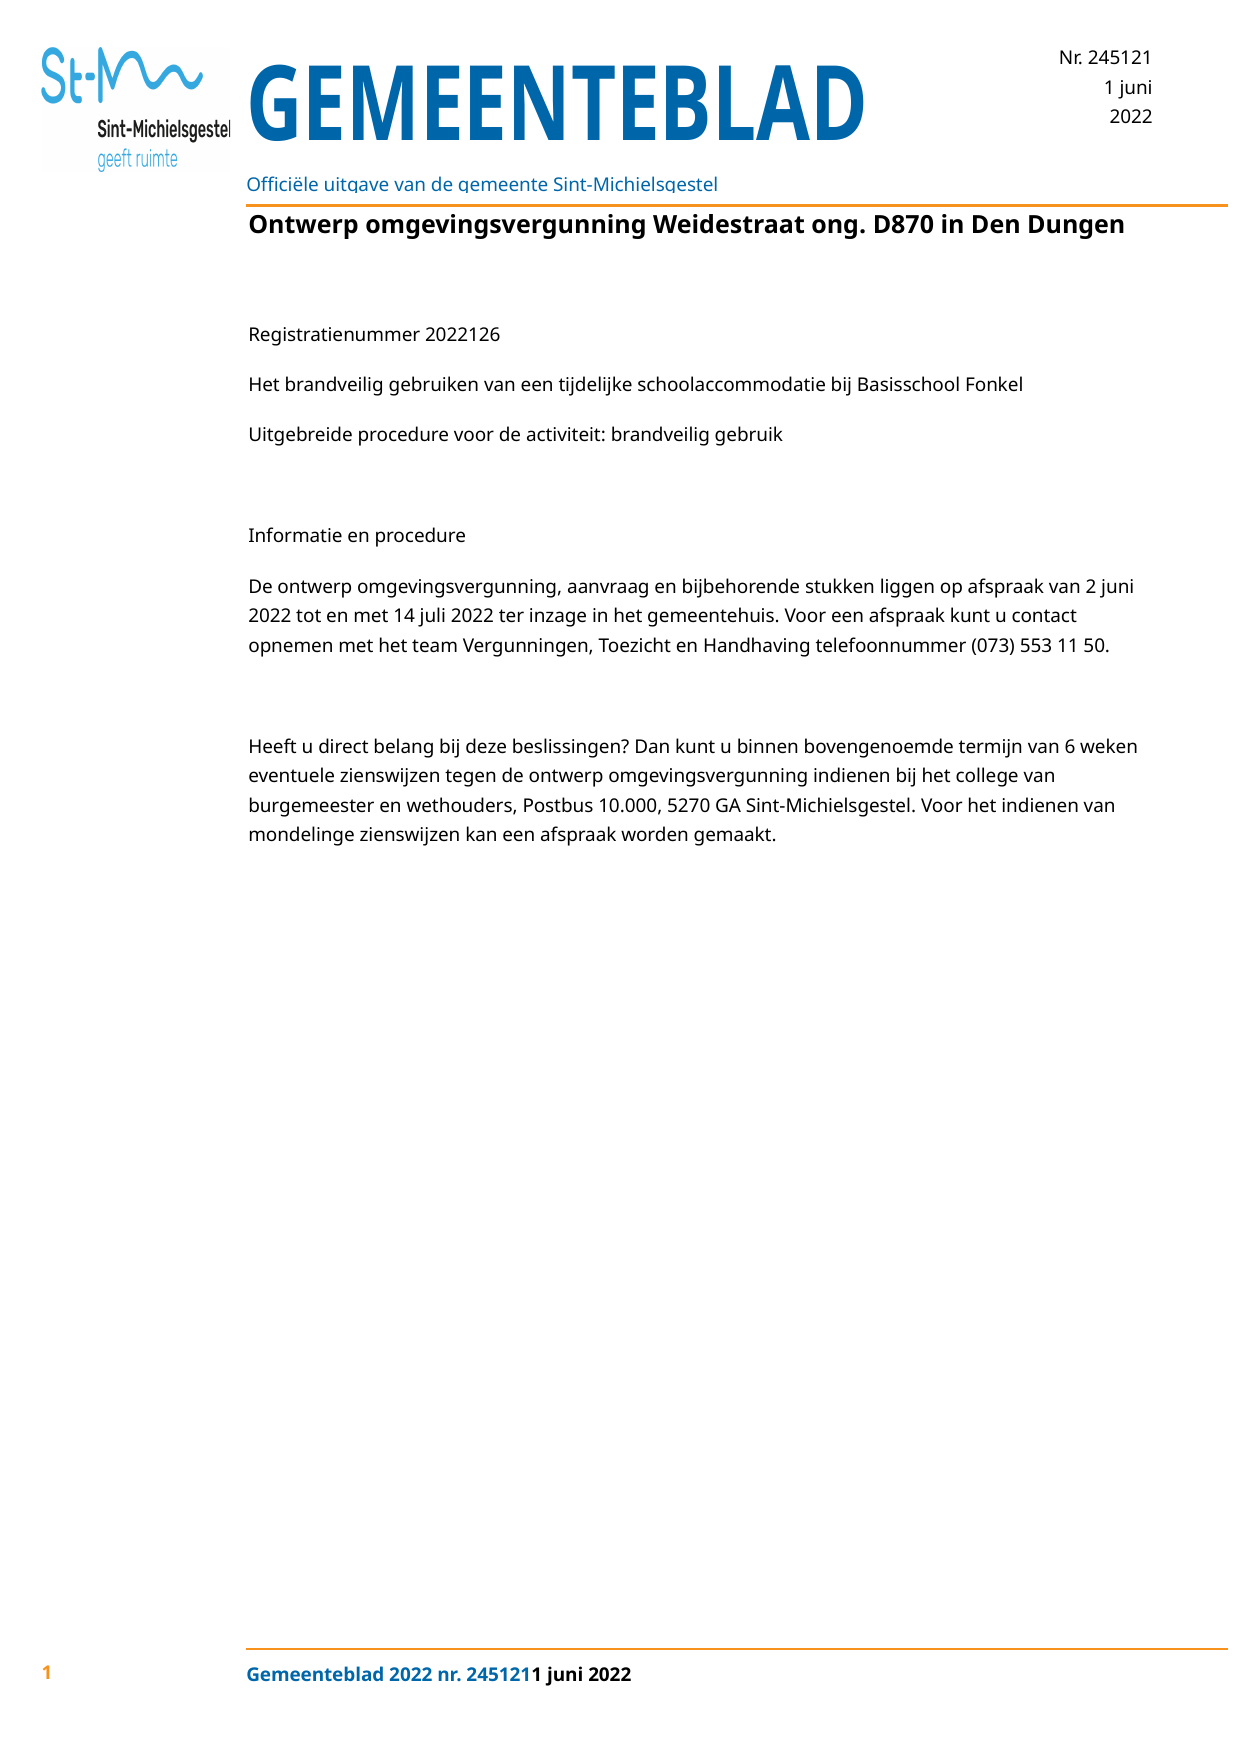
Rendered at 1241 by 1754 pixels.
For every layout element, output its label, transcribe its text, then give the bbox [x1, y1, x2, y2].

picture [41, 47, 231, 172]
text Ontwerp omgevingsvergunning Weidestraat ong. D870 in Den Dungen [248, 207, 1152, 241]
text Registratienummer 2022126 [248, 321, 1152, 346]
text Informatie en procedure [248, 522, 1152, 548]
text Uitgebreide procedure voor de activiteit: brandveilig gebruik [248, 422, 1152, 447]
text De ontwerp omgevingsvergunning, aanvraag en bijbehorende stukken liggen op afspraak van 2 juni 2022 tot en met 14 juli 2022 ter inzage in het gemeentehuis. Voor een afspraak kunt u contact opnemen met het team Vergunningen, Toezicht en Handhaving telefoonnummer (073) 553 11 50. [248, 573, 1152, 658]
text Heeft u direct belang bij deze beslissingen? Dan kunt u binnen bovengenoemde termijn van 6 weken eventuele zienswijzen tegen de ontwerp omgevingsvergunning indienen bij het college van burgemeester en wethouders, Postbus 10.000, 5270 GA Sint-Michielsgestel. Voor het indienen van mondelinge zienswijzen kan een afspraak worden gemaakt. [248, 733, 1152, 847]
text Het brandveilig gebruiken van een tijdelijke schoolaccommodatie bij Basisschool Fonkel [248, 371, 1152, 397]
